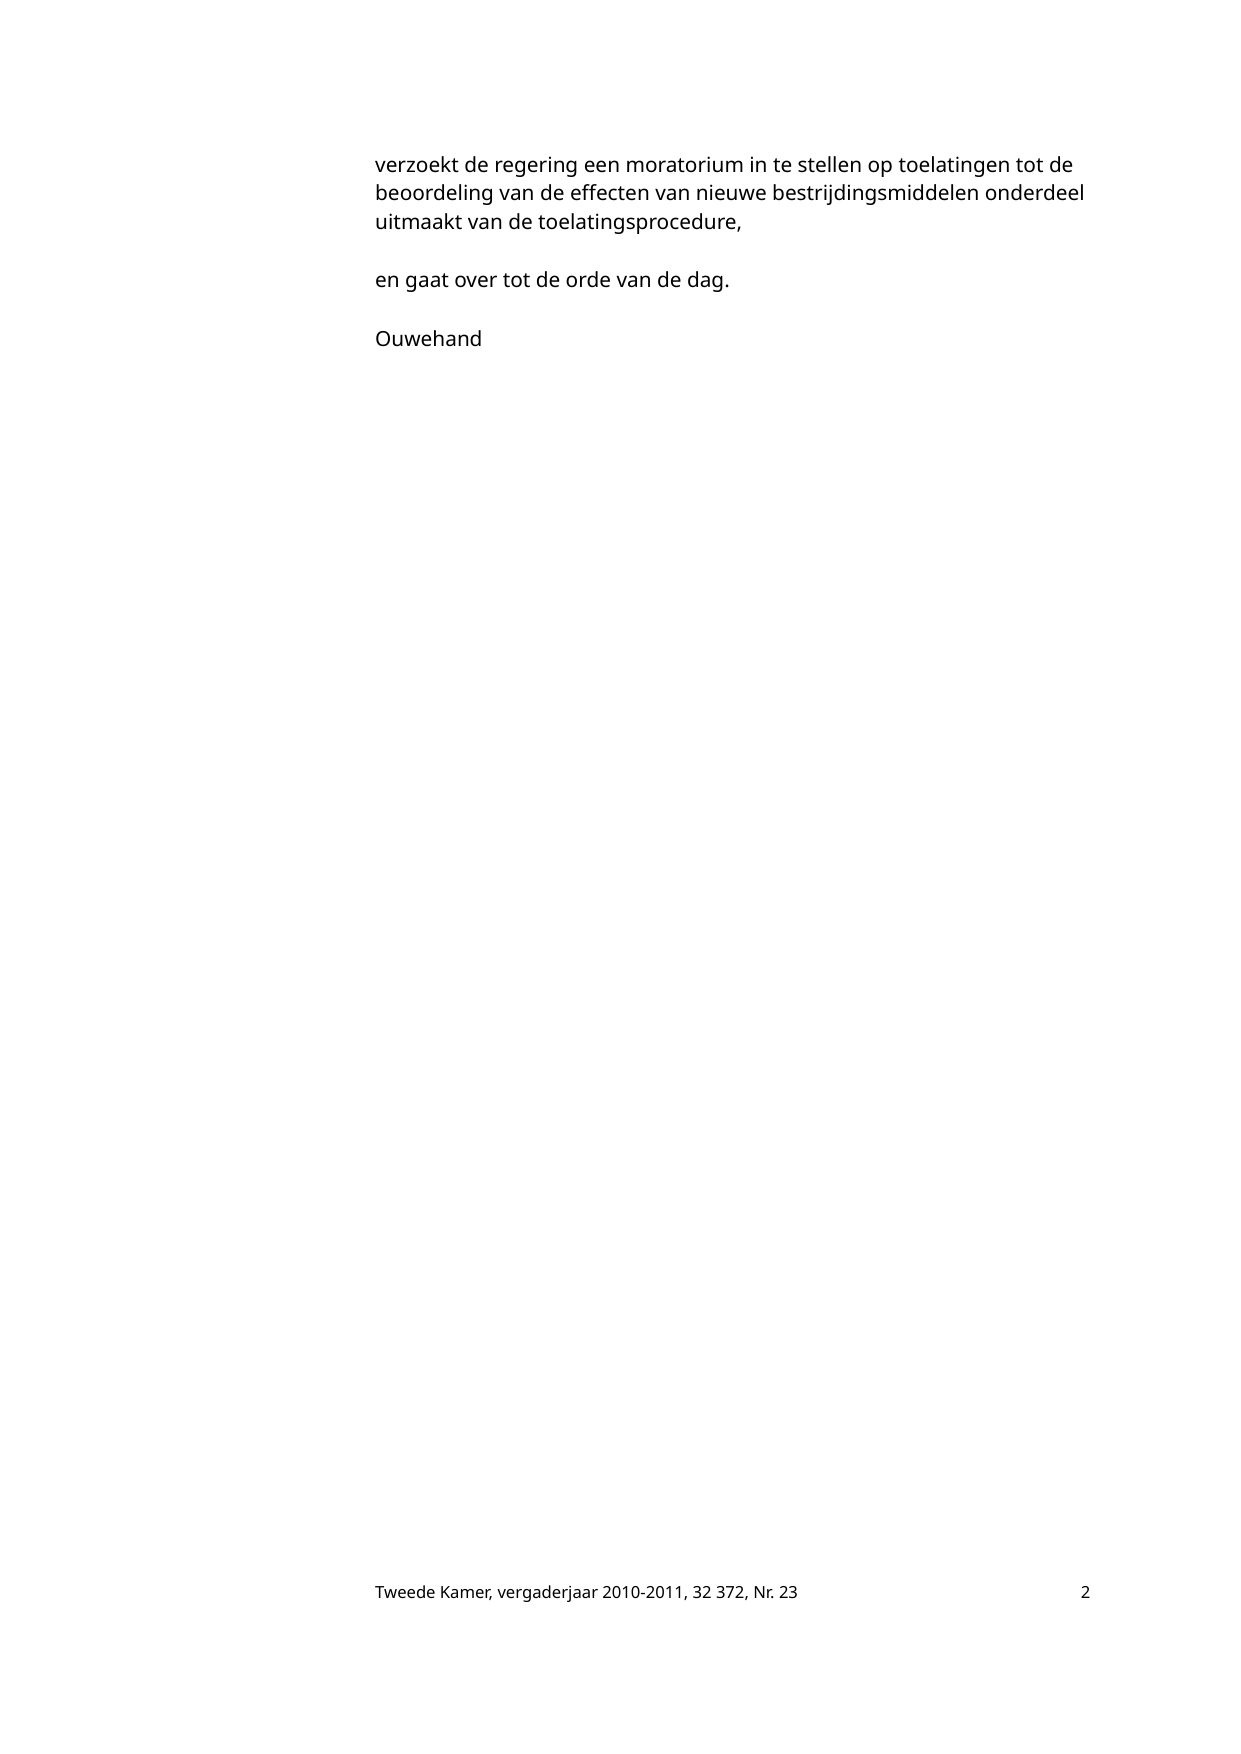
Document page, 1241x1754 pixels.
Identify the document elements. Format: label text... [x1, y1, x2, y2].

text verzoekt de regering een moratorium in te stellen op toelatingen tot de beoordeling van de effecten van nieuwe bestrijdingsmiddelen onderdeel uitmaakt van de toelatingsprocedure, [375, 150, 1090, 235]
text en gaat over tot de orde van de dag. [375, 265, 1090, 294]
text Ouwehand [375, 324, 1090, 352]
